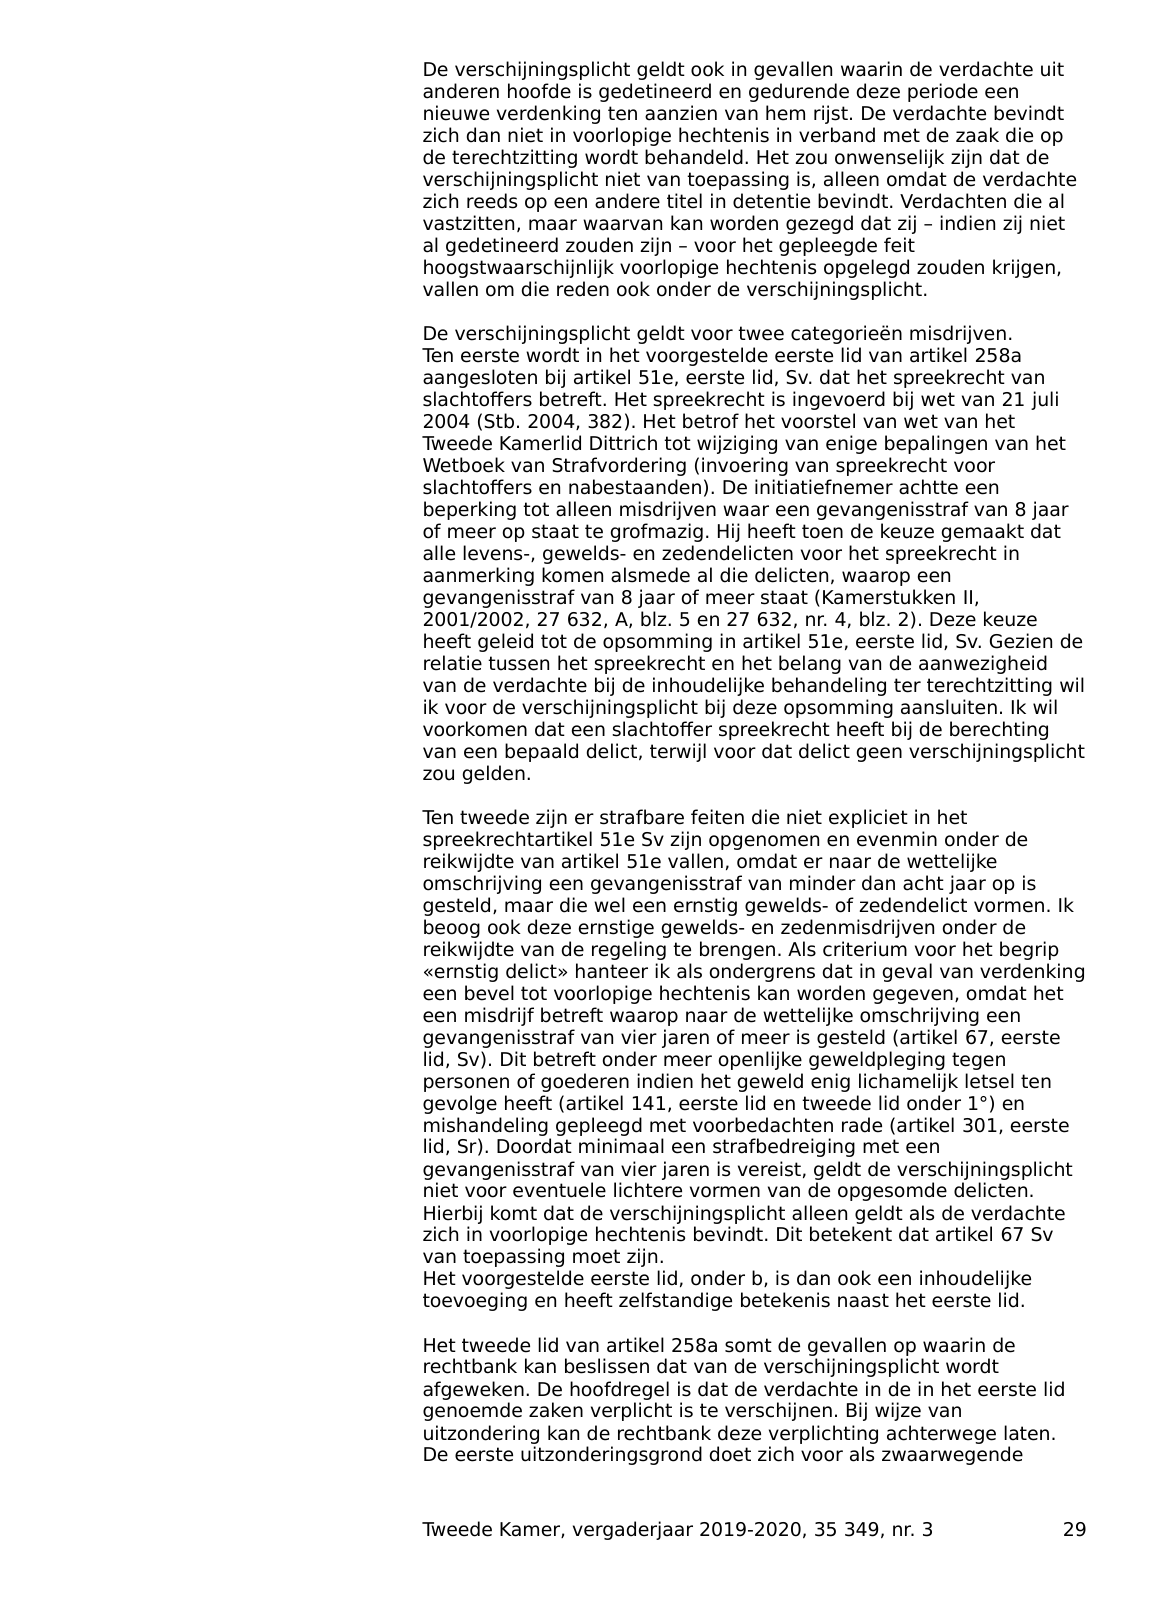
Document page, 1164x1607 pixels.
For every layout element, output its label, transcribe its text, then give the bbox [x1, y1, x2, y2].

text Het voorgestelde eerste lid, onder b, is dan ook een inhoudelijke toevoeging en heeft zelfstandige betekenis naast het eerste lid. [422, 1268, 1087, 1312]
text Het tweede lid van artikel 258a somt de gevallen op waarin de rechtbank kan beslissen dat van de verschijningsplicht wordt afgeweken. De hoofdregel is dat de verdachte in de in het eerste lid genoemde zaken verplicht is te verschijnen. Bij wijze van uitzondering kan de rechtbank deze verplichting achterwege laten. De eerste uitzonderingsgrond doet zich voor als zwaarwegende [422, 1334, 1087, 1466]
text Ten tweede zijn er strafbare feiten die niet expliciet in het spreekrechtartikel 51e Sv zijn opgenomen en evenmin onder de reikwijdte van artikel 51e vallen, omdat er naar de wettelijke omschrijving een gevangenisstraf van minder dan acht jaar op is gesteld, maar die wel een ernstig gewelds- of zedendelict vormen. Ik beoog ook deze ernstige gewelds- en zedenmisdrijven onder de reikwijdte van de regeling te brengen. Als criterium voor het begrip «ernstig delict» hanteer ik als ondergrens dat in geval van verdenking een bevel tot voorlopige hechtenis kan worden gegeven, omdat het een misdrijf betreft waarop naar de wettelijke omschrijving een gevangenisstraf van vier jaren of meer is gesteld (artikel 67, eerste lid, Sv). Dit betreft onder meer openlijke geweldpleging tegen personen of goederen indien het geweld enig lichamelijk letsel ten gevolge heeft (artikel 141, eerste lid en tweede lid onder 1°) en mishandeling gepleegd met voorbedachten rade (artikel 301, eerste lid, Sr). Doordat minimaal een strafbedreiging met een gevangenisstraf van vier jaren is vereist, geldt de verschijningsplicht niet voor eventuele lichtere vormen van de opgesomde delicten. Hierbij komt dat de verschijningsplicht alleen geldt als de verdachte zich in voorlopige hechtenis bevindt. Dit betekent dat artikel 67 Sv van toepassing moet zijn. [422, 807, 1087, 1268]
text De verschijningsplicht geldt ook in gevallen waarin de verdachte uit anderen hoofde is gedetineerd en gedurende deze periode een nieuwe verdenking ten aanzien van hem rijst. De verdachte bevindt zich dan niet in voorlopige hechtenis in verband met de zaak die op de terechtzitting wordt behandeld. Het zou onwenselijk zijn dat de verschijningsplicht niet van toepassing is, alleen omdat de verdachte zich reeds op een andere titel in detentie bevindt. Verdachten die al vastzitten, maar waarvan kan worden gezegd dat zij – indien zij niet al gedetineerd zouden zijn – voor het gepleegde feit hoogstwaarschijnlijk voorlopige hechtenis opgelegd zouden krijgen, vallen om die reden ook onder de verschijningsplicht. [422, 59, 1087, 301]
text Ten eerste wordt in het voorgestelde eerste lid van artikel 258a aangesloten bij artikel 51e, eerste lid, Sv. dat het spreekrecht van slachtoffers betreft. Het spreekrecht is ingevoerd bij wet van 21 juli 2004 (Stb. 2004, 382). Het betrof het voorstel van wet van het Tweede Kamerlid Dittrich tot wijziging van enige bepalingen van het Wetboek van Strafvordering (invoering van spreekrecht voor slachtoffers en nabestaanden). De initiatiefnemer achtte een beperking tot alleen misdrijven waar een gevangenisstraf van 8 jaar of meer op staat te grofmazig. Hij heeft toen de keuze gemaakt dat alle levens-, gewelds- en zedendelicten voor het spreekrecht in aanmerking komen alsmede al die delicten, waarop een gevangenisstraf van 8 jaar of meer staat (Kamerstukken II, 2001/2002, 27 632, A, blz. 5 en 27 632, nr. 4, blz. 2). Deze keuze heeft geleid tot de opsomming in artikel 51e, eerste lid, Sv. Gezien de relatie tussen het spreekrecht en het belang van de aanwezigheid van de verdachte bij de inhoudelijke behandeling ter terechtzitting wil ik voor de verschijningsplicht bij deze opsomming aansluiten. Ik wil voorkomen dat een slachtoffer spreekrecht heeft bij de berechting van een bepaald delict, terwijl voor dat delict geen verschijningsplicht zou gelden. [422, 345, 1087, 784]
text De verschijningsplicht geldt voor twee categorieën misdrijven. [422, 323, 1087, 345]
